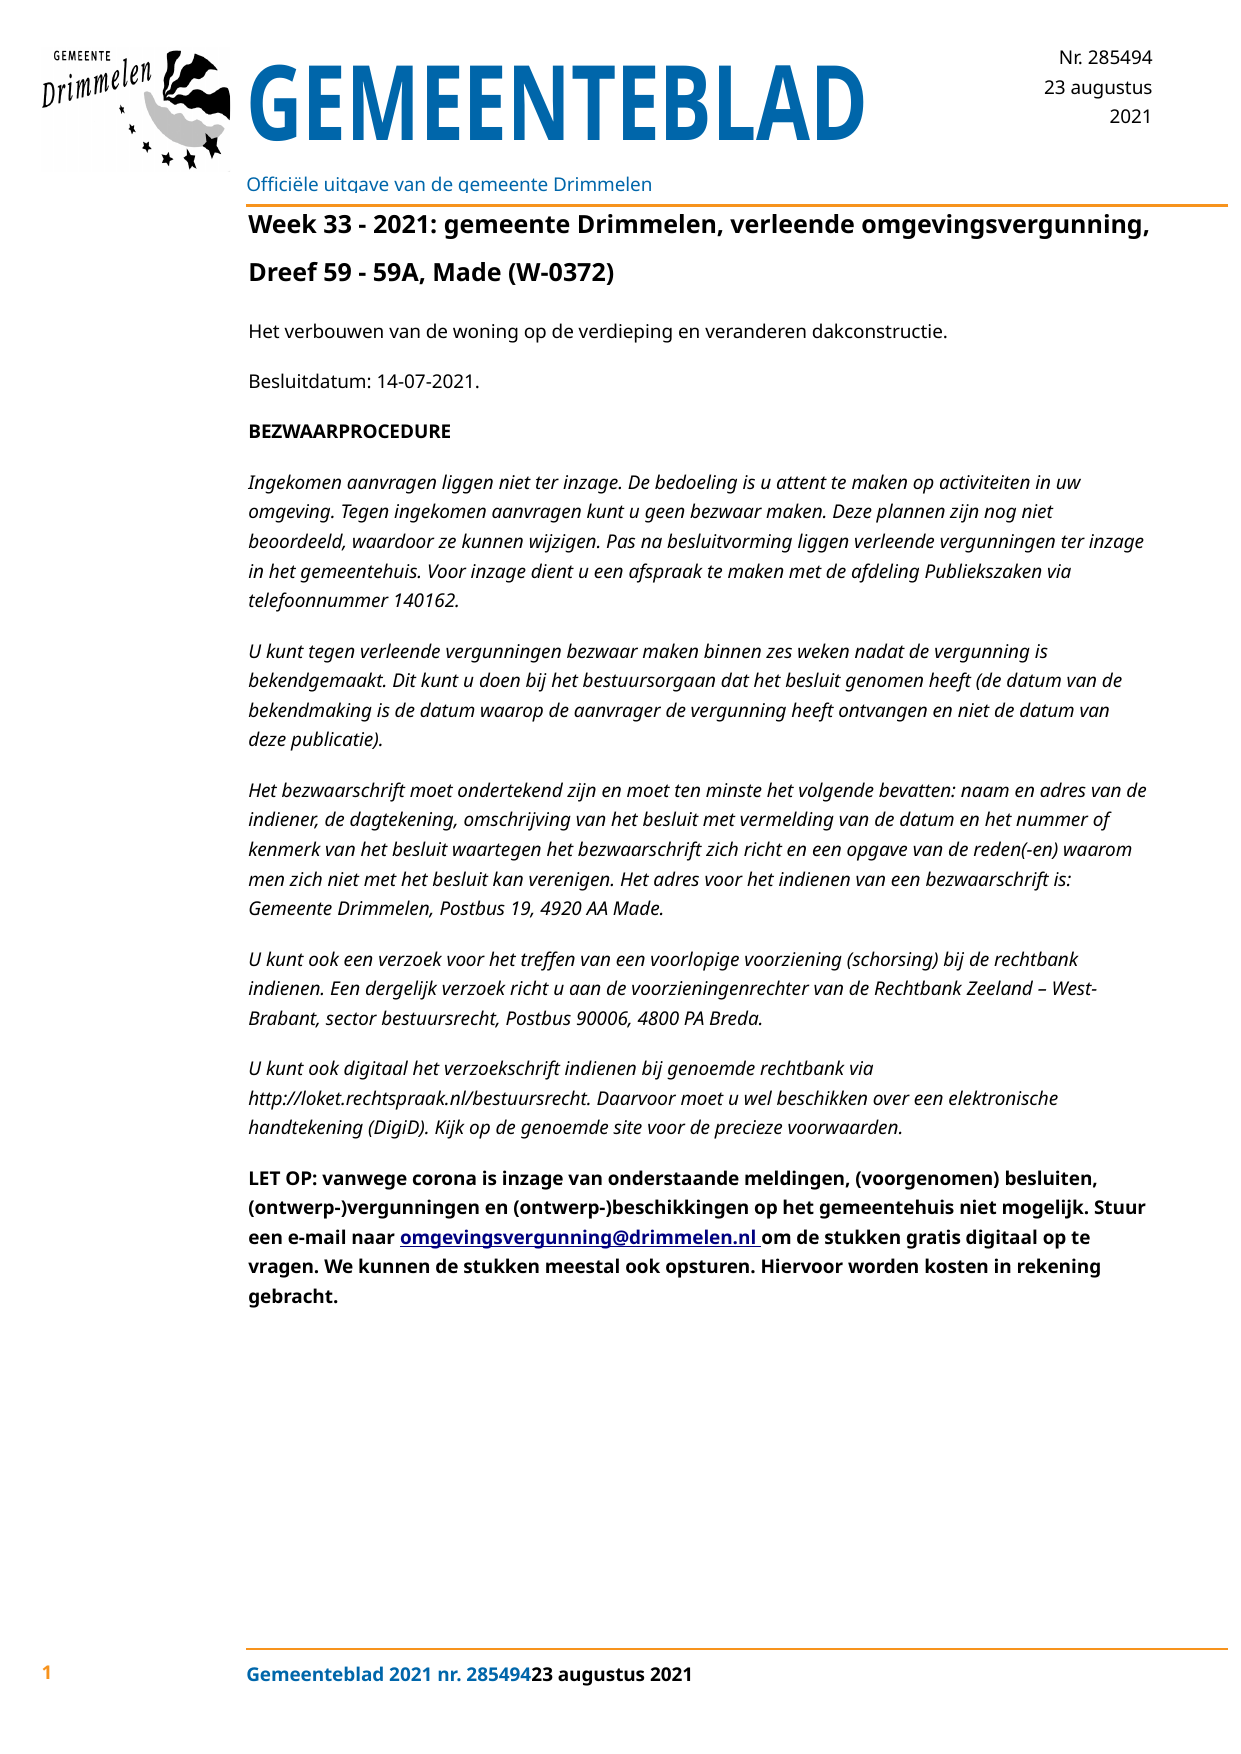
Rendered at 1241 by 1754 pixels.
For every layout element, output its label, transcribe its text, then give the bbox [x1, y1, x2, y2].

text U kunt ook digitaal het verzoekschrift indienen bij genoemde rechtbank via http://loket.rechtspraak.nl/bestuursrecht. Daarvoor moet u wel beschikken over een elektronische handtekening (DigiD). Kijk op de genoemde site voor de precieze voorwaarden. [248, 1055, 1152, 1140]
text Besluitdatum: 14-07-2021. [248, 368, 1152, 394]
text Ingekomen aanvragen liggen niet ter inzage. De bedoeling is u attent te maken op activiteiten in uw omgeving. Tegen ingekomen aanvragen kunt u geen bezwaar maken. Deze plannen zijn nog niet beoordeeld, waardoor ze kunnen wijzigen. Pas na besluitvorming liggen verleende vergunningen ter inzage in het gemeentehuis. Voor inzage dient u een afspraak te maken met de afdeling Publiekszaken via telefoonnummer 140162. [248, 469, 1152, 613]
text LET OP: vanwege corona is inzage van onderstaande meldingen, (voorgenomen) besluiten, (ontwerp-)vergunningen en (ontwerp-)beschikkingen op het gemeentehuis niet mogelijk. Stuur een e-mail naar omgevingsvergunning@drimmelen.nl om de stukken gratis digitaal op te vragen. We kunnen de stukken meestal ook opsturen. Hiervoor worden kosten in rekening gebracht. [248, 1165, 1152, 1309]
text Het verbouwen van de woning op de verdieping en veranderen dakconstructie. [248, 318, 1152, 344]
picture [41, 47, 231, 172]
text U kunt tegen verleende vergunningen bezwaar maken binnen zes weken nadat de vergunning is bekendgemaakt. Dit kunt u doen bij het bestuursorgaan dat het besluit genomen heeft (de datum van de bekendmaking is de datum waarop de aanvrager de vergunning heeft ontvangen en niet de datum van deze publicatie). [248, 638, 1152, 752]
text Week 33 - 2021: gemeente Drimmelen, verleende omgevingsvergunning, Dreef 59 - 59A, Made (W-0372) [248, 207, 1152, 288]
text Het bezwaarschrift moet ondertekend zijn en moet ten minste het volgende bevatten: naam en adres van de indiener, de dagtekening, omschrijving van het besluit met vermelding van de datum en het nummer of kenmerk van het besluit waartegen het bezwaarschrift zich richt en een opgave van de reden(-en) waarom men zich niet met het besluit kan verenigen. Het adres voor het indienen van een bezwaarschrift is: Gemeente Drimmelen, Postbus 19, 4920 AA Made. [248, 777, 1152, 921]
text U kunt ook een verzoek voor het treffen van een voorlopige voorziening (schorsing) bij de rechtbank indienen. Een dergelijk verzoek richt u aan de voorzieningenrechter van de Rechtbank Zeeland – West-Brabant, sector bestuursrecht, Postbus 90006, 4800 PA Breda. [248, 946, 1152, 1031]
text BEZWAARPROCEDURE [248, 419, 1152, 444]
